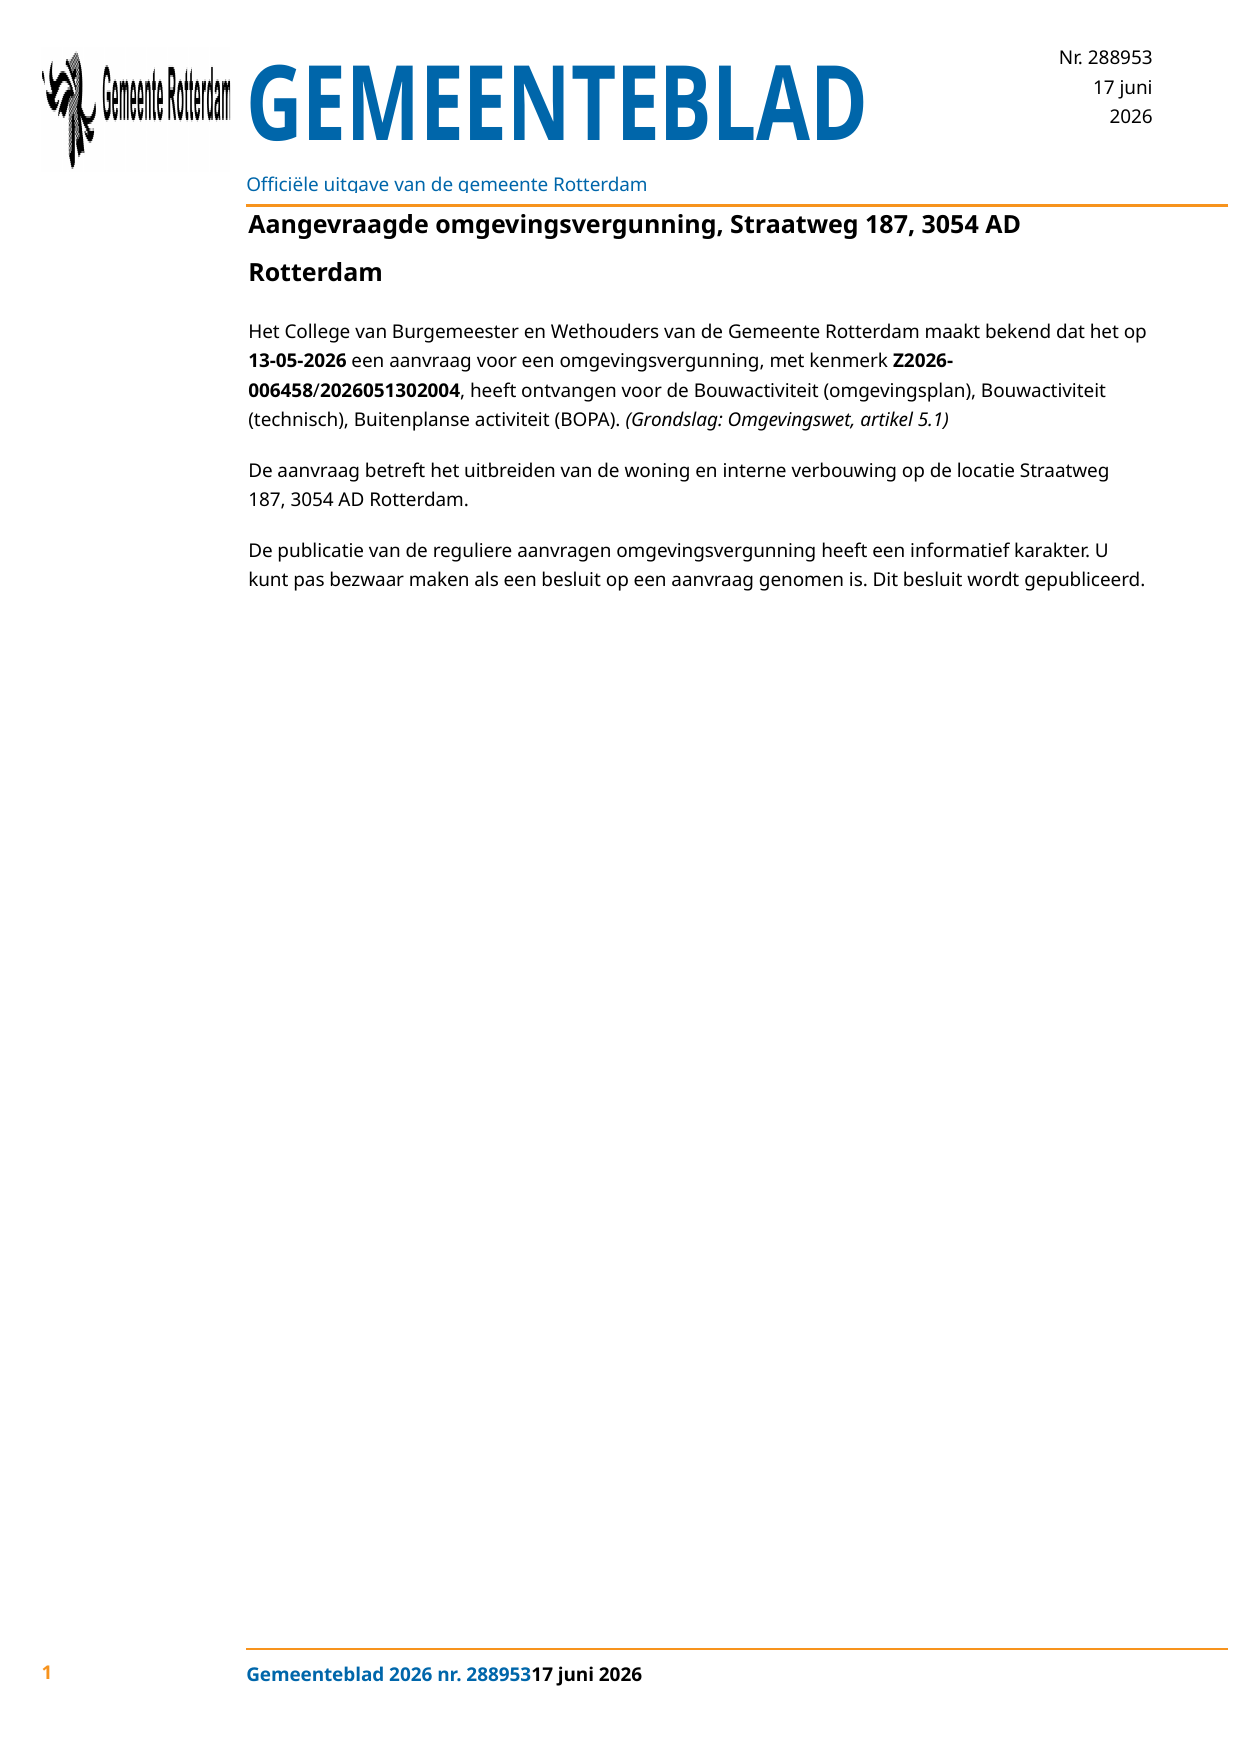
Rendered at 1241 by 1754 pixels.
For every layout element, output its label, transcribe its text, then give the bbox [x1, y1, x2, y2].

picture [41, 47, 231, 172]
text De publicatie van de reguliere aanvragen omgevingsvergunning heeft een informatief karakter. U kunt pas bezwaar maken als een besluit op een aanvraag genomen is. Dit besluit wordt gepubliceerd. [248, 537, 1152, 592]
text Het College van Burgemeester en Wethouders van de Gemeente Rotterdam maakt bekend dat het op 13-05-2026 een aanvraag voor een omgevingsvergunning, met kenmerk Z2026-006458/2026051302004, heeft ontvangen voor de Bouwactiviteit (omgevingsplan), Bouwactiviteit (technisch), Buitenplanse activiteit (BOPA). (Grondslag: Omgevingswet, artikel 5.1) [248, 318, 1152, 432]
text Aangevraagde omgevingsvergunning, Straatweg 187, 3054 AD Rotterdam [248, 207, 1152, 288]
text De aanvraag betreft het uitbreiden van de woning en interne verbouwing op de locatie Straatweg 187, 3054 AD Rotterdam. [248, 457, 1152, 512]
